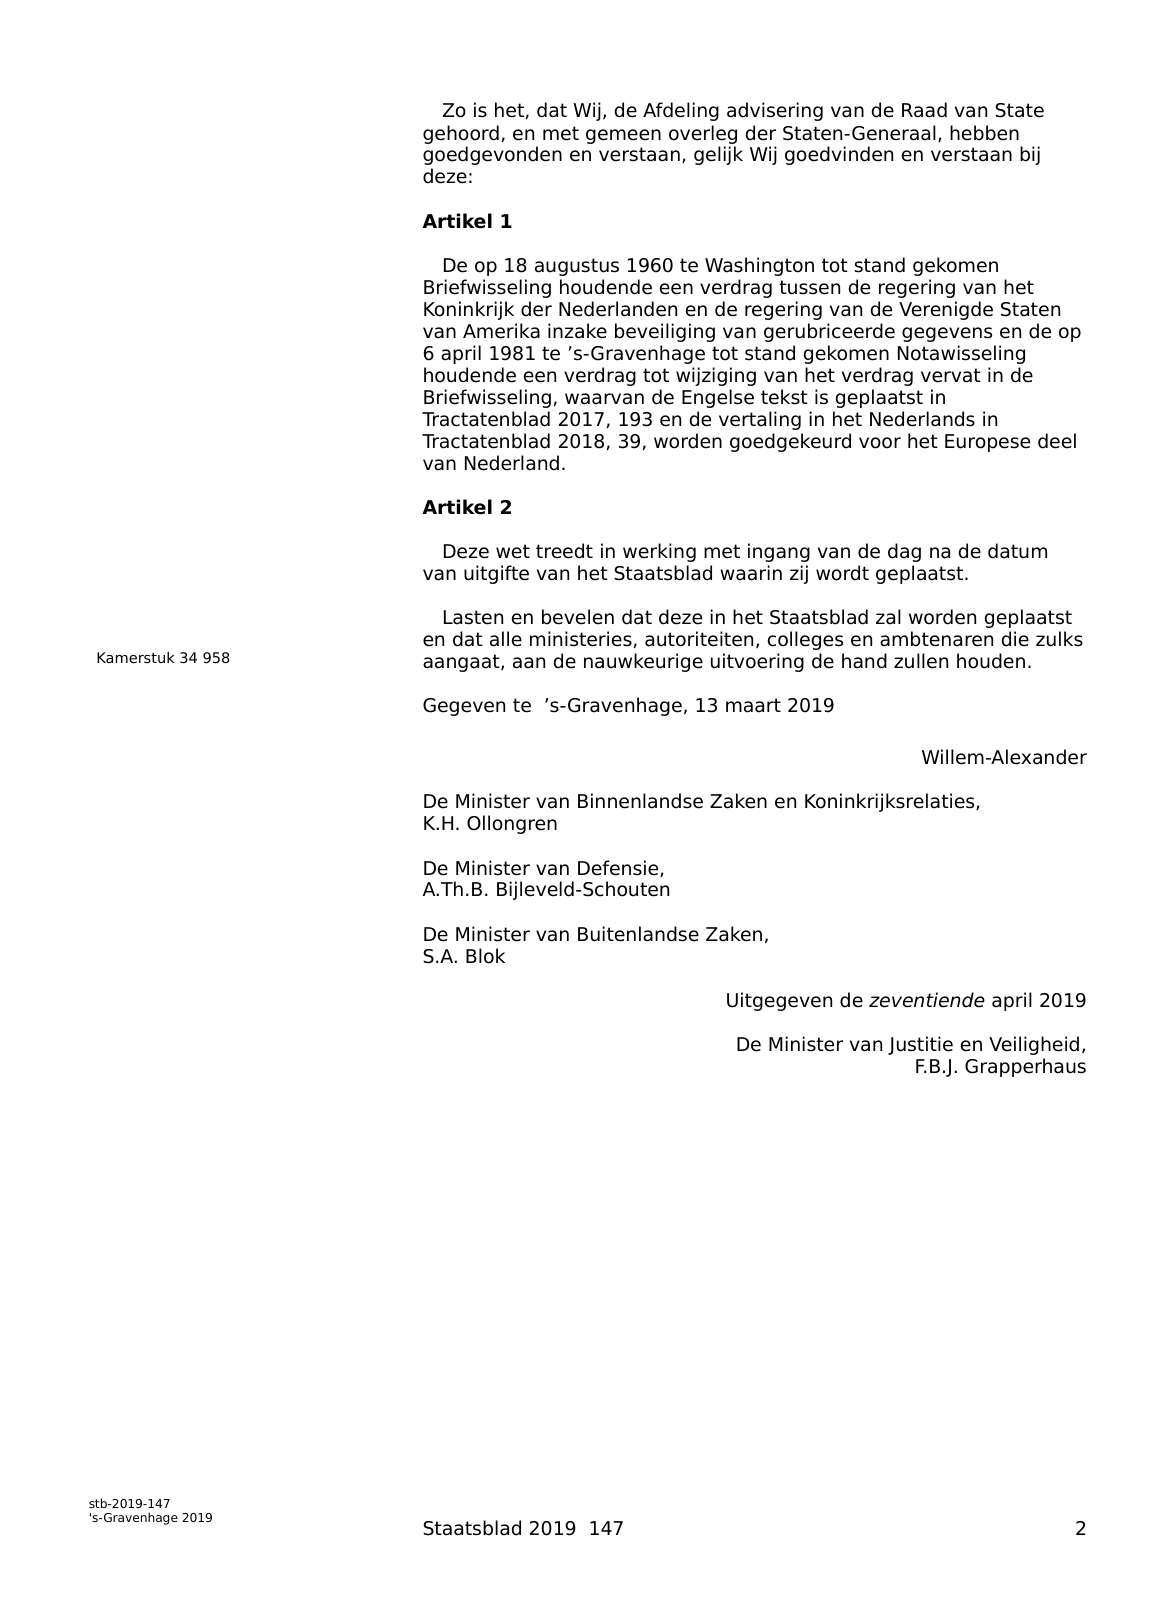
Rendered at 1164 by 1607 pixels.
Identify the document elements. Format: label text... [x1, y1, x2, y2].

subtitle Artikel 1 [422, 211, 1087, 232]
text De op 18 augustus 1960 te Washington tot stand gekomen Briefwisseling houdende een verdrag tussen de regering van het Koninkrijk der Nederlanden en de regering van de Verenigde Staten van Amerika inzake beveiliging van gerubriceerde gegevens en de op 6 april 1981 te ’s-Gravenhage tot stand gekomen Notawisseling houdende een verdrag tot wijziging van het verdrag vervat in de Briefwisseling, waarvan de Engelse tekst is geplaatst in Tractatenblad 2017, 193 en de vertaling in het Nederlands in Tractatenblad 2018, 39, worden goedgekeurd voor het Europese deel van Nederland. [422, 255, 1087, 474]
text Deze wet treedt in werking met ingang van de dag na de datum van uitgifte van het Staatsblad waarin zij wordt geplaatst. [422, 541, 1087, 585]
text Gegeven te ’s-Gravenhage, 13 maart 2019 [422, 695, 1087, 717]
text Uitgegeven de zeventiende april 2019 [422, 990, 1087, 1012]
text Willem-Alexander [422, 747, 1087, 769]
text De Minister van Buitenlandse Zaken, S.A. Blok [422, 923, 1087, 967]
text stb-2019-147 [88, 1497, 323, 1511]
text De Minister van Justitie en Veiligheid, F.B.J. Grapperhaus [422, 1034, 1087, 1078]
text Zo is het, dat Wij, de Afdeling advisering van de Raad van State gehoord, en met gemeen overleg der Staten-Generaal, hebben goedgevonden en verstaan, gelijk Wij goedvinden en verstaan bij deze: [422, 100, 1087, 188]
text Kamerstuk 34 958 [77, 650, 396, 667]
text 's-Gravenhage 2019 [88, 1511, 323, 1525]
text De Minister van Defensie, A.Th.B. Bijleveld-Schouten [422, 857, 1087, 901]
subtitle Artikel 2 [422, 497, 1087, 519]
text Lasten en bevelen dat deze in het Staatsblad zal worden geplaatst en dat alle ministeries, autoriteiten, colleges en ambtenaren die zulks aangaat, aan de nauwkeurige uitvoering de hand zullen houden. [422, 607, 1087, 673]
text De Minister van Binnenlandse Zaken en Koninkrijksrelaties, K.H. Ollongren [422, 791, 1087, 835]
